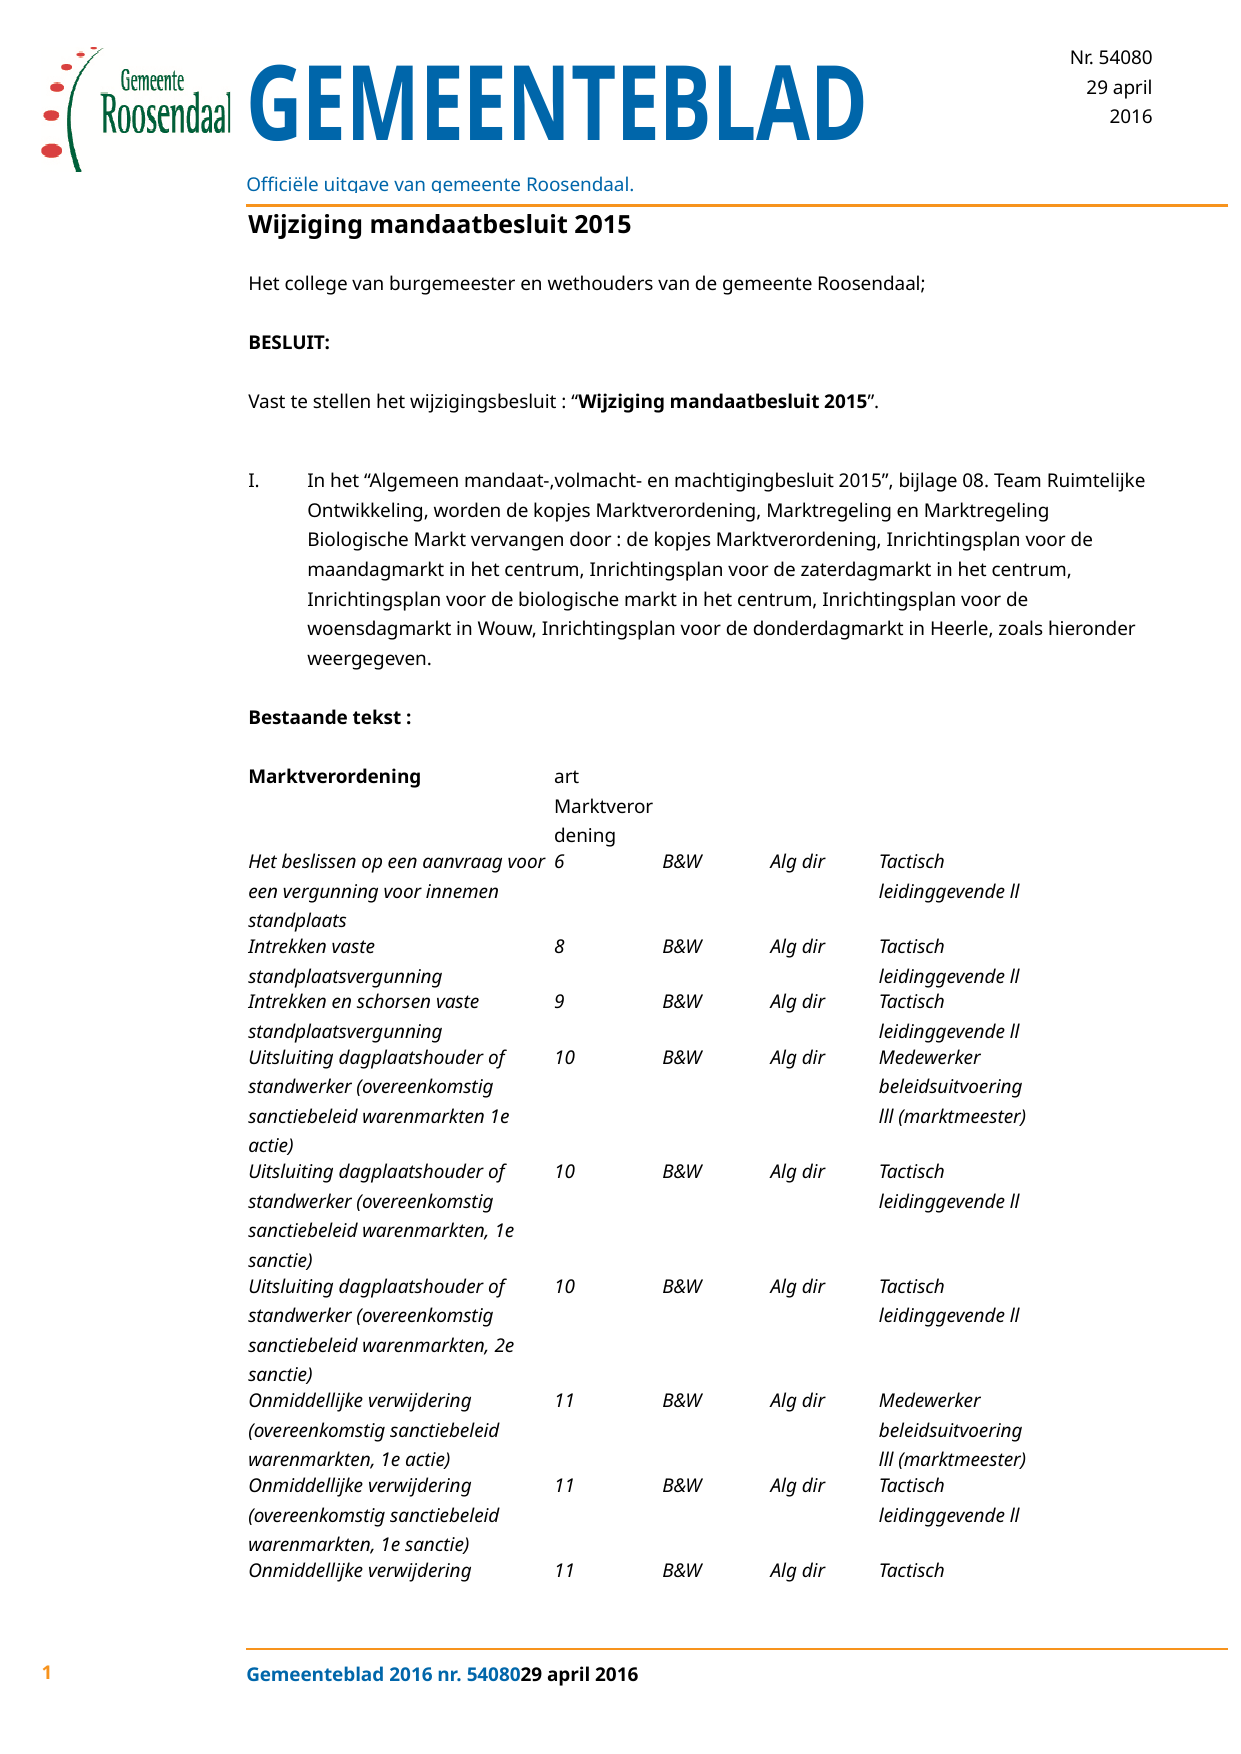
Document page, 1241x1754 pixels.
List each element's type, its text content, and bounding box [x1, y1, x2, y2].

table_cell [1043, 1387, 1152, 1472]
table_cell Medewerker beleidsuitvoering lll (marktmeester) [879, 1044, 1043, 1158]
table_cell Alg dir [770, 848, 879, 933]
table_cell 8 [554, 933, 662, 988]
table_header [662, 764, 770, 848]
table_cell 10 [554, 1158, 662, 1273]
table_cell 6 [554, 848, 662, 933]
table_cell B&W [662, 1387, 770, 1472]
text Bestaande tekst : [248, 704, 1152, 730]
table_cell Intrekken en schorsen vaste standplaatsvergunning [248, 989, 554, 1044]
table_cell Uitsluiting dagplaatshouder of standwerker (overeenkomstig sanctiebeleid warenmarkten, 2e sanctie) [248, 1273, 554, 1387]
table_header [770, 764, 879, 848]
text Het college van burgemeester en wethouders van de gemeente Roosendaal; [248, 270, 1152, 296]
table_cell B&W [662, 1158, 770, 1273]
table_cell Het beslissen op een aanvraag voor een vergunning voor innemen standplaats [248, 848, 554, 933]
table_cell [1043, 848, 1152, 933]
table_cell [1043, 1557, 1152, 1583]
table_cell B&W [662, 1044, 770, 1158]
table_header Marktverordening [248, 764, 554, 848]
table_cell Tactisch leidinggevende ll [879, 1158, 1043, 1273]
table_cell 11 [554, 1472, 662, 1557]
text BESLUIT: [248, 329, 1152, 355]
table_cell Tactisch leidinggevende ll [879, 933, 1043, 988]
table_cell 10 [554, 1044, 662, 1158]
table_cell 10 [554, 1273, 662, 1387]
table_cell [1043, 1273, 1152, 1387]
table_cell Alg dir [770, 1472, 879, 1557]
table_cell Tactisch leidinggevende ll [879, 848, 1043, 933]
table_cell 11 [554, 1387, 662, 1472]
table_header art Marktverordening [554, 764, 662, 848]
table_cell [1043, 989, 1152, 1044]
table_cell 9 [554, 989, 662, 1044]
table_cell B&W [662, 989, 770, 1044]
table_cell B&W [662, 1472, 770, 1557]
table_header [1043, 764, 1152, 848]
table_cell Alg dir [770, 933, 879, 988]
table_cell Alg dir [770, 1557, 879, 1583]
text Wijziging mandaatbesluit 2015 [248, 207, 1152, 241]
table_cell Tactisch leidinggevende ll [879, 1472, 1043, 1557]
table_cell Tactisch leidinggevende ll [879, 1273, 1043, 1387]
table_cell Uitsluiting dagplaatshouder of standwerker (overeenkomstig sanctiebeleid warenmarkten 1e actie) [248, 1044, 554, 1158]
table_cell Onmiddellijke verwijdering (overeenkomstig sanctiebeleid warenmarkten, 1e sanctie) [248, 1472, 554, 1557]
table_cell Alg dir [770, 1387, 879, 1472]
text Vast te stellen het wijzigingsbesluit : “Wijziging mandaatbesluit 2015”. [248, 389, 1152, 414]
table_cell Onmiddellijke verwijdering (overeenkomstig sanctiebeleid warenmarkten, 1e actie) [248, 1387, 554, 1472]
table_cell Alg dir [770, 989, 879, 1044]
table_cell [1043, 1044, 1152, 1158]
table_cell 11 [554, 1557, 662, 1583]
table_cell B&W [662, 933, 770, 988]
list In het “Algemeen mandaat-,volmacht- en machtigingbesluit 2015”, bijlage 08. Team Ruimtelijke Ontwikkeling, worden de kopjes Marktverordening, Marktregeling en Marktregeling Biologische Markt vervangen door : de kopjes Marktverordening, Inrichtingsplan voor de maandagmarkt in het centrum, Inrichtingsplan voor de zaterdagmarkt in het centrum, Inrichtingsplan voor de biologische markt in het centrum, Inrichtingsplan voor de woensdagmarkt in Wouw, Inrichtingsplan voor de donderdagmarkt in Heerle, zoals hieronder weergegeven. [248, 467, 1152, 671]
table_cell B&W [662, 1273, 770, 1387]
table_cell Alg dir [770, 1273, 879, 1387]
table_header [879, 764, 1043, 848]
table_cell Tactisch [879, 1557, 1043, 1583]
table_cell Uitsluiting dagplaatshouder of standwerker (overeenkomstig sanctiebeleid warenmarkten, 1e sanctie) [248, 1158, 554, 1273]
table_cell Medewerker beleidsuitvoering lll (marktmeester) [879, 1387, 1043, 1472]
table_cell [1043, 1158, 1152, 1273]
table_cell Onmiddellijke verwijdering [248, 1557, 554, 1583]
table_cell B&W [662, 848, 770, 933]
table_cell Tactisch leidinggevende ll [879, 989, 1043, 1044]
table_cell [1043, 1472, 1152, 1557]
table_cell Alg dir [770, 1158, 879, 1273]
table_cell Intrekken vaste standplaatsvergunning [248, 933, 554, 988]
table_cell Alg dir [770, 1044, 879, 1158]
table_cell [1043, 933, 1152, 988]
picture [41, 47, 231, 172]
table_cell B&W [662, 1557, 770, 1583]
